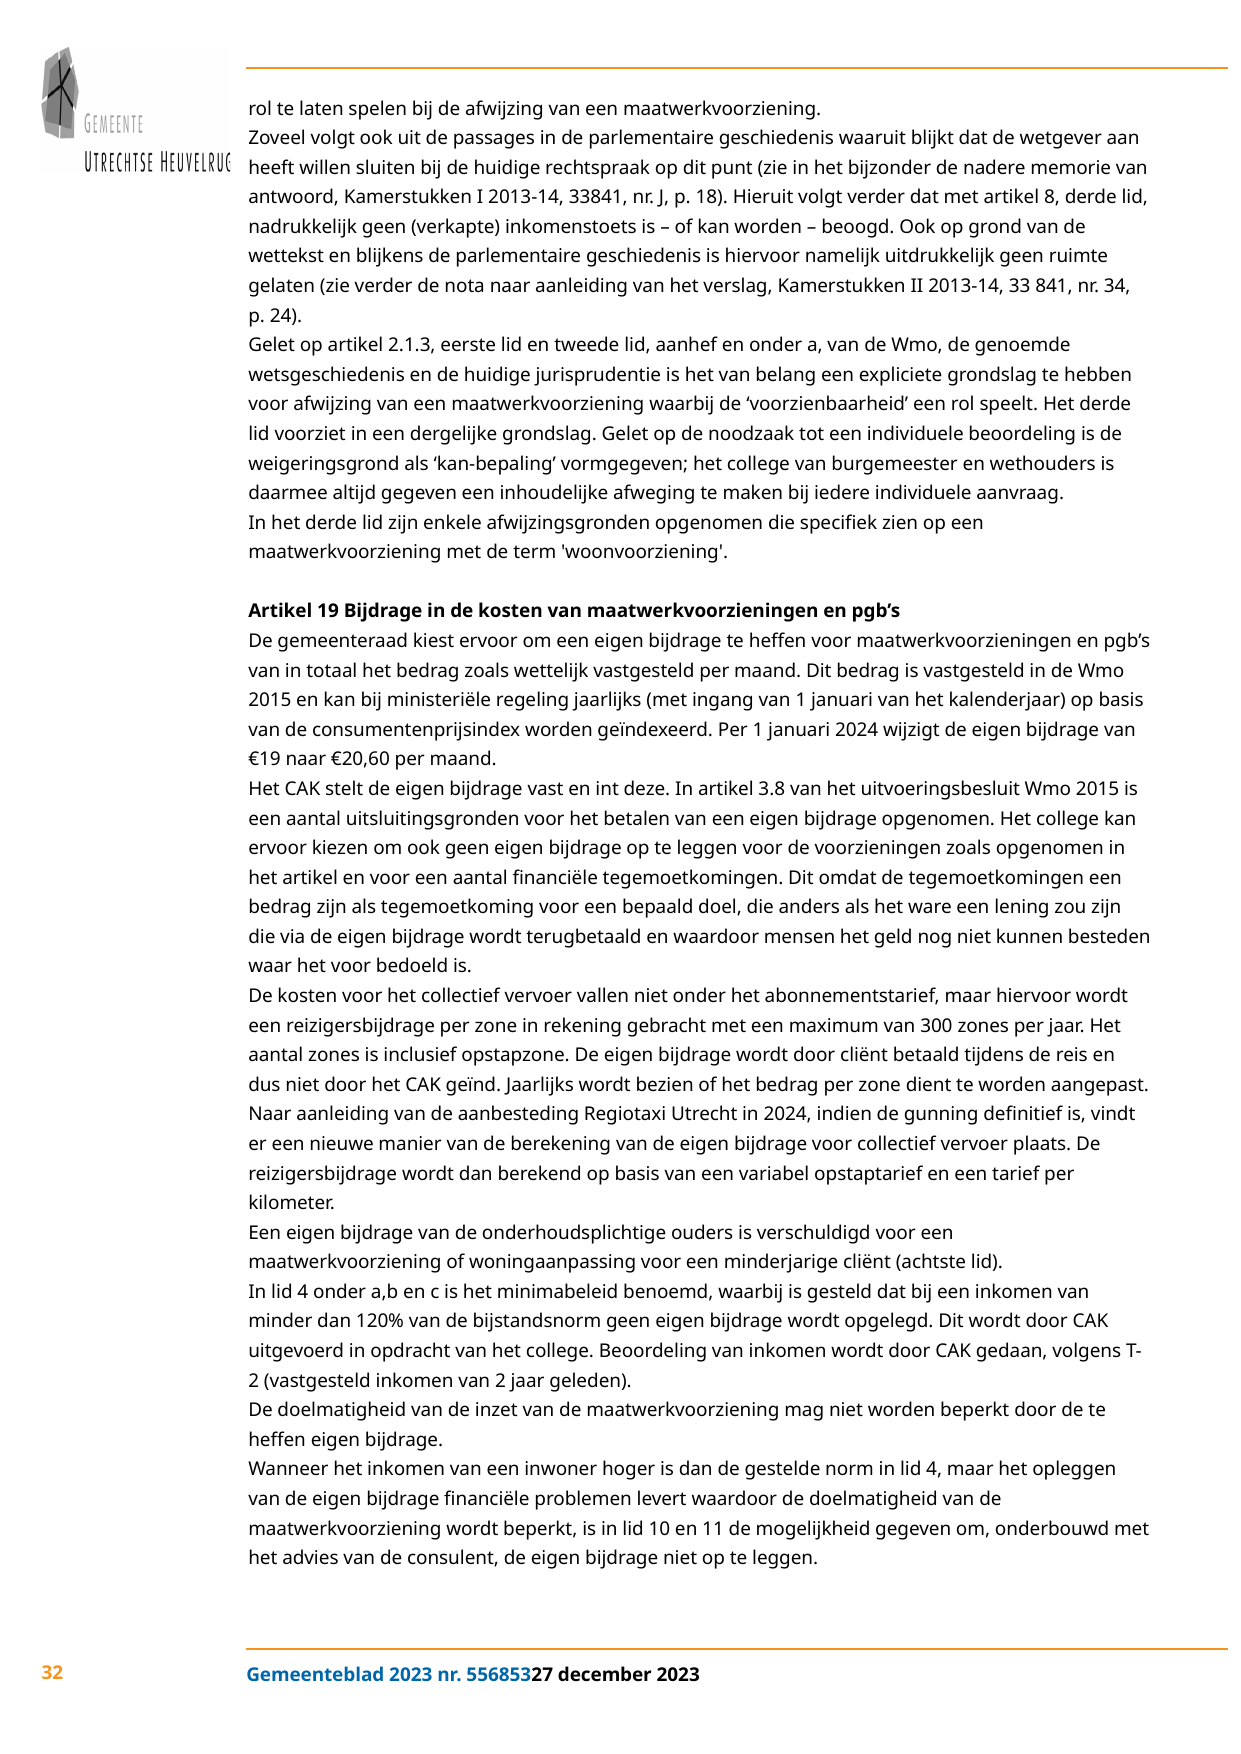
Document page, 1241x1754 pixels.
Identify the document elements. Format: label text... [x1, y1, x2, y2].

text Wanneer het inkomen van een inwoner hoger is dan de gestelde norm in lid 4, maar het opleggen van de eigen bijdrage financiële problemen levert waardoor de doelmatigheid van de maatwerkvoorziening wordt beperkt, is in lid 10 en 11 de mogelijkheid gegeven om, onderbouwd met het advies van de consulent, de eigen bijdrage niet op te leggen. [248, 1456, 1152, 1570]
text In het derde lid zijn enkele afwijzingsgronden opgenomen die specifiek zien op een maatwerkvoorziening met de term 'woonvoorziening'. [248, 509, 1152, 564]
text Gelet op artikel 2.1.3, eerste lid en tweede lid, aanhef en onder a, van de Wmo, de genoemde wetsgeschiedenis en de huidige jurisprudentie is het van belang een expliciete grondslag te hebben voor afwijzing van een maatwerkvoorziening waarbij de ‘voorzienbaarheid’ een rol speelt. Het derde lid voorziet in een dergelijke grondslag. Gelet op de noodzaak tot een individuele beoordeling is de weigeringsgrond als ‘kan-bepaling’ vormgegeven; het college van burgemeester en wethouders is daarmee altijd gegeven een inhoudelijke afweging te maken bij iedere individuele aanvraag. [248, 331, 1152, 505]
text Het CAK stelt de eigen bijdrage vast en int deze. In artikel 3.8 van het uitvoeringsbesluit Wmo 2015 is een aantal uitsluitingsgronden voor het betalen van een eigen bijdrage opgenomen. Het college kan ervoor kiezen om ook geen eigen bijdrage op te leggen voor de voorzieningen zoals opgenomen in het artikel en voor een aantal financiële tegemoetkomingen. Dit omdat de tegemoetkomingen een bedrag zijn als tegemoetkoming voor een bepaald doel, die anders als het ware een lening zou zijn die via de eigen bijdrage wordt terugbetaald en waardoor mensen het geld nog niet kunnen besteden waar het voor bedoeld is. [248, 775, 1152, 978]
text De doelmatigheid van de inzet van de maatwerkvoorziening mag niet worden beperkt door de te heffen eigen bijdrage. [248, 1396, 1152, 1452]
text rol te laten spelen bij de afwijzing van een maatwerkvoorziening. [248, 95, 1152, 121]
text De kosten voor het collectief vervoer vallen niet onder het abonnementstarief, maar hiervoor wordt een reizigersbijdrage per zone in rekening gebracht met een maximum van 300 zones per jaar. Het aantal zones is inclusief opstapzone. De eigen bijdrage wordt door cliënt betaald tijdens de reis en dus niet door het CAK geïnd. Jaarlijks wordt bezien of het bedrag per zone dient te worden aangepast. Naar aanleiding van de aanbesteding Regiotaxi Utrecht in 2024, indien de gunning definitief is, vindt er een nieuwe manier van de berekening van de eigen bijdrage voor collectief vervoer plaats. De reizigersbijdrage wordt dan berekend op basis van een variabel opstaptarief en een tarief per kilometer. [248, 982, 1152, 1215]
picture [41, 47, 231, 172]
text Een eigen bijdrage van de onderhoudsplichtige ouders is verschuldigd voor een maatwerkvoorziening of woningaanpassing voor een minderjarige cliënt (achtste lid). [248, 1219, 1152, 1274]
text In lid 4 onder a,b en c is het minimabeleid benoemd, waarbij is gesteld dat bij een inkomen van minder dan 120% van de bijstandsnorm geen eigen bijdrage wordt opgelegd. Dit wordt door CAK uitgevoerd in opdracht van het college. Beoordeling van inkomen wordt door CAK gedaan, volgens T-2 (vastgesteld inkomen van 2 jaar geleden). [248, 1278, 1152, 1393]
text Zoveel volgt ook uit de passages in de parlementaire geschiedenis waaruit blijkt dat de wetgever aan heeft willen sluiten bij de huidige rechtspraak op dit punt (zie in het bijzonder de nadere memorie van antwoord, Kamerstukken I 2013-14, 33841, nr. J, p. 18). Hieruit volgt verder dat met artikel 8, derde lid, nadrukkelijk geen (verkapte) inkomenstoets is – of kan worden – beoogd. Ook op grond van de wettekst en blijkens de parlementaire geschiedenis is hiervoor namelijk uitdrukkelijk geen ruimte gelaten (zie verder de nota naar aanleiding van het verslag, Kamerstukken II 2013-14, 33 841, nr. 34, p. 24). [248, 124, 1152, 328]
text De gemeenteraad kiest ervoor om een eigen bijdrage te heffen voor maatwerkvoorzieningen en pgb’s van in totaal het bedrag zoals wettelijk vastgesteld per maand. Dit bedrag is vastgesteld in de Wmo 2015 en kan bij ministeriële regeling jaarlijks (met ingang van 1 januari van het kalenderjaar) op basis van de consumentenprijsindex worden geïndexeerd. Per 1 januari 2024 wijzigt de eigen bijdrage van €19 naar €20,60 per maand. [248, 627, 1152, 771]
text Artikel 19 Bijdrage in de kosten van maatwerkvoorzieningen en pgb’s [248, 598, 1152, 623]
